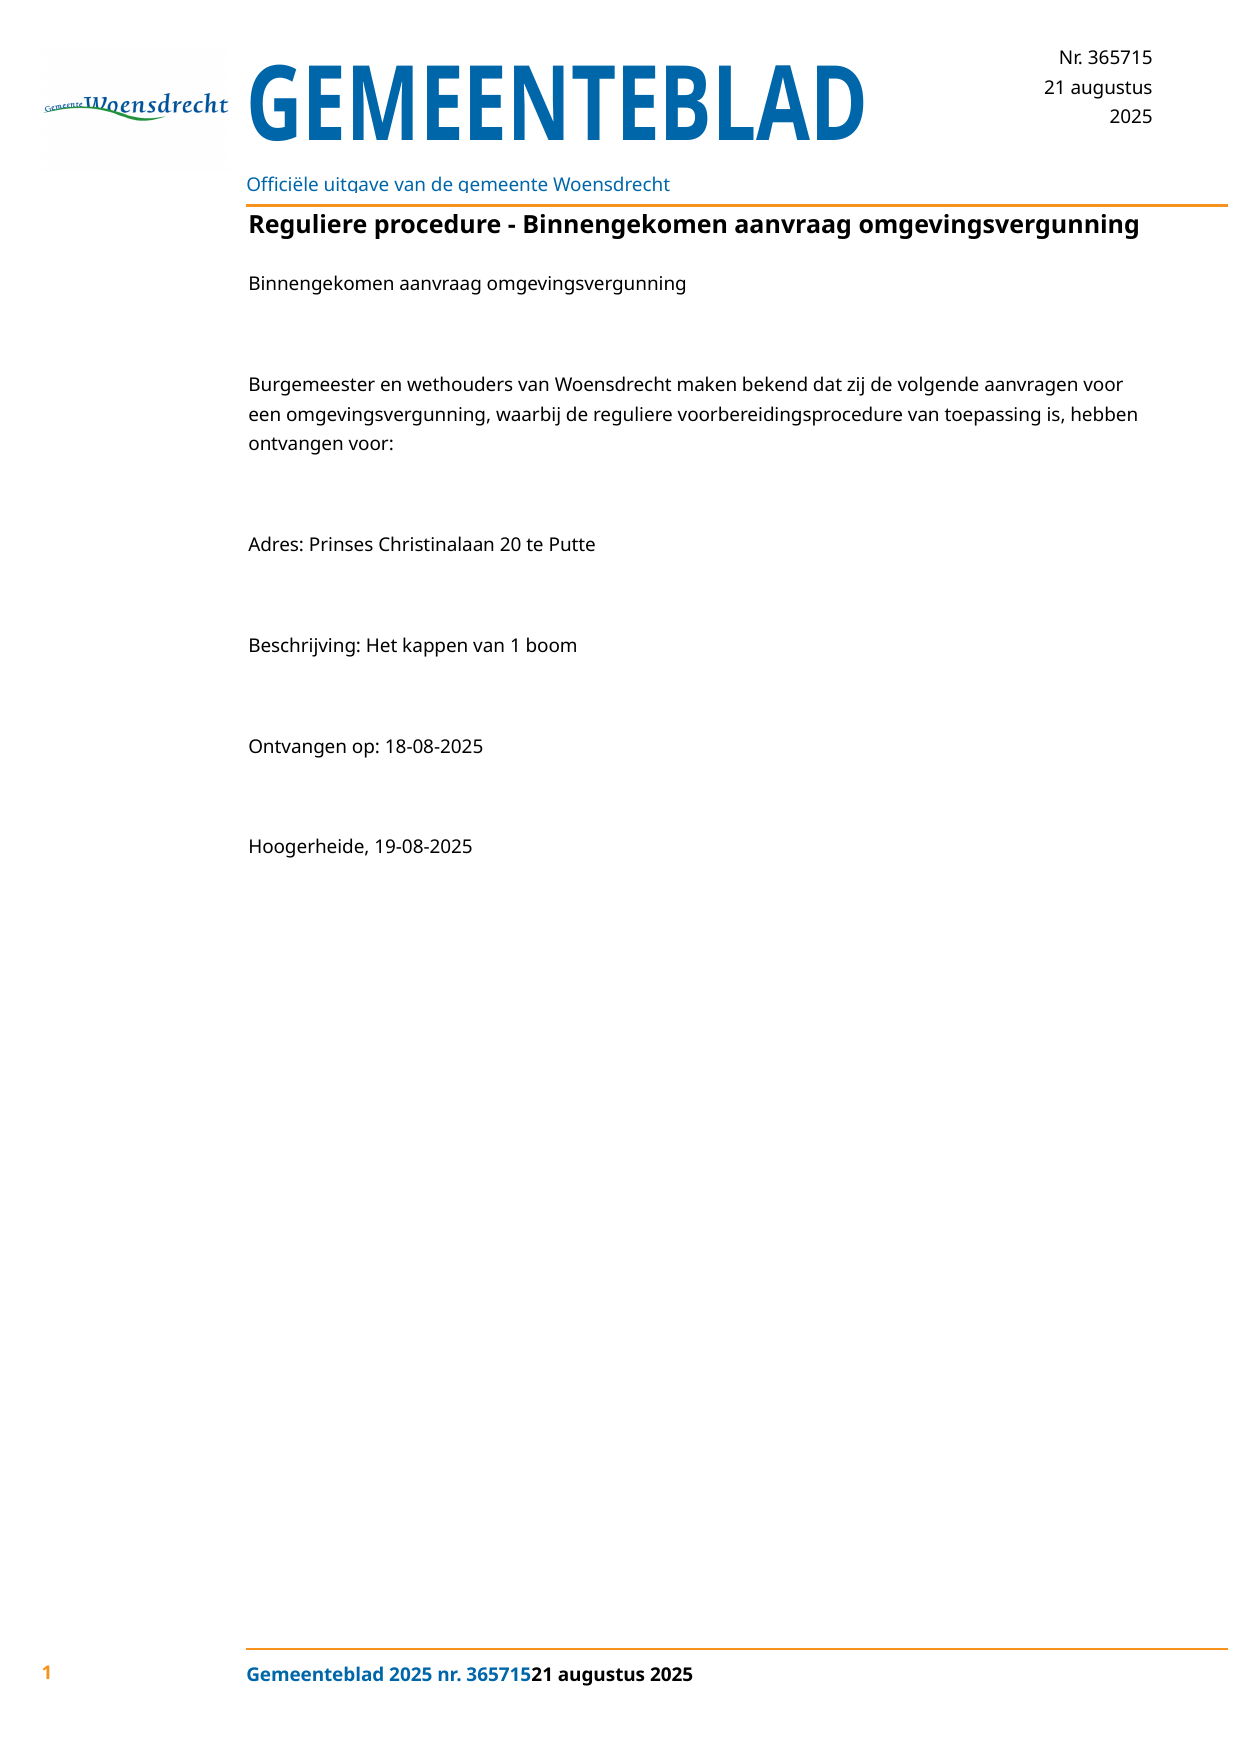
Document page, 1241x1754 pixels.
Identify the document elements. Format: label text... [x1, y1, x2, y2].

text Beschrijving: Het kappen van 1 boom [248, 632, 1152, 658]
text Burgemeester en wethouders van Woensdrecht maken bekend dat zij de volgende aanvragen voor een omgevingsvergunning, waarbij de reguliere voorbereidingsprocedure van toepassing is, hebben ontvangen voor: [248, 371, 1152, 456]
text Ontvangen op: 18-08-2025 [248, 733, 1152, 758]
text Reguliere procedure - Binnengekomen aanvraag omgevingsvergunning [248, 207, 1152, 241]
picture [41, 47, 231, 172]
text Hoogerheide, 19-08-2025 [248, 834, 1152, 859]
text Adres: Prinses Christinalaan 20 te Putte [248, 531, 1152, 557]
text Binnengekomen aanvraag omgevingsvergunning [248, 270, 1152, 296]
